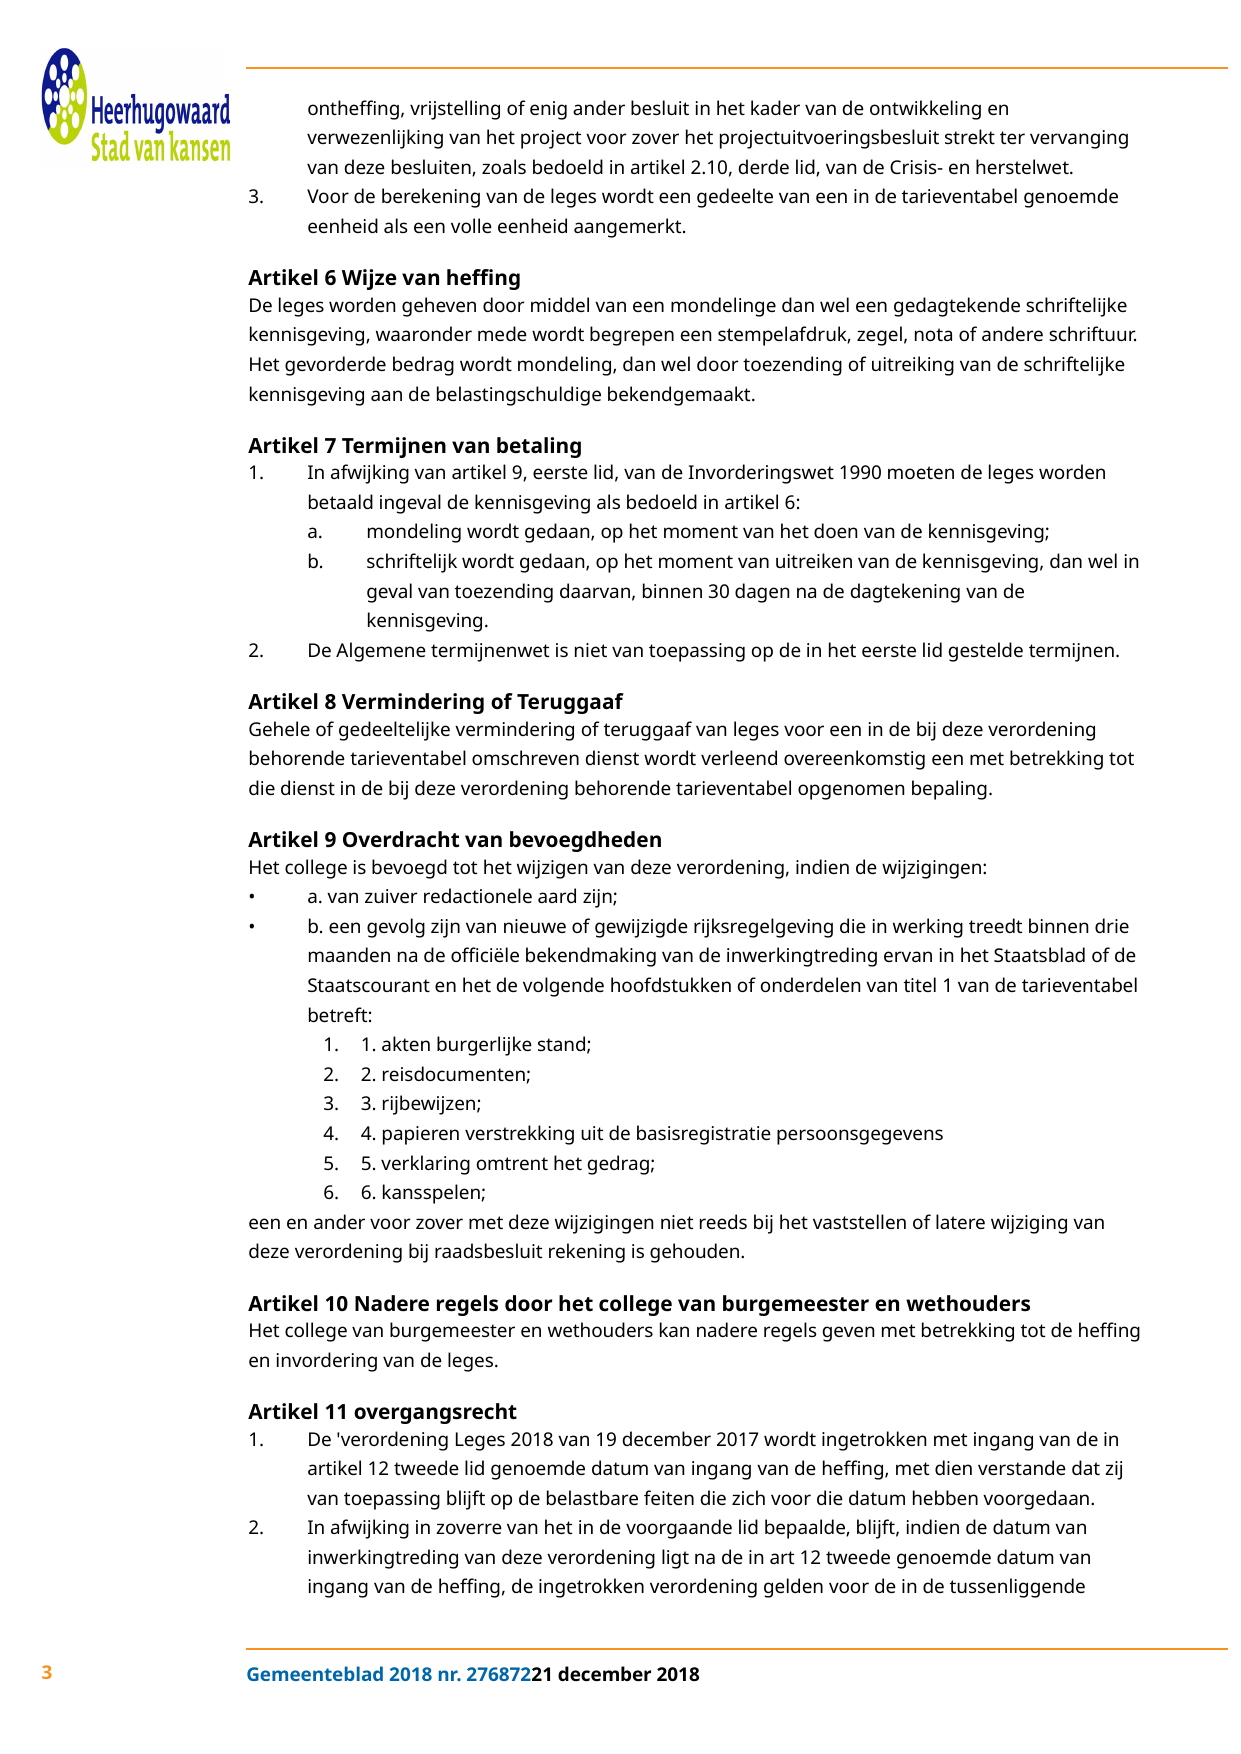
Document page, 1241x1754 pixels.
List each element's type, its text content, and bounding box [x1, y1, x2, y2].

text een en ander voor zover met deze wijzigingen niet reeds bij het vaststellen of latere wijziging van deze verordening bij raadsbesluit rekening is gehouden. [248, 1209, 1152, 1264]
list In afwijking van artikel 9, eerste lid, van de Invorderingswet 1990 moeten de leges worden betaald ingeval de kennisgeving als bedoeld in artikel 6: [248, 459, 1152, 515]
text Gehele of gedeeltelijke vermindering of teruggaaf van leges voor een in de bij deze verordening behorende tarieventabel omschreven dienst wordt verleend overeenkomstig een met betrekking tot die dienst in de bij deze verordening behorende tarieventabel opgenomen bepaling. [248, 716, 1152, 801]
text Het college is bevoegd tot het wijzigen van deze verordening, indien de wijzigingen: [248, 854, 1152, 880]
text Artikel 7 Termijnen van betaling [248, 431, 1152, 459]
list mondeling wordt gedaan, op het moment van het doen van de kennisgeving; [307, 519, 1152, 544]
list ontheffing, vrijstelling of enig ander besluit in het kader van de ontwikkeling en verwezenlijking van het project voor zover het projectuitvoeringsbesluit strekt ter vervanging van deze besluiten, zoals bedoeld in artikel 2.10, derde lid, van de Crisis- en herstelwet. [248, 95, 1152, 180]
list 4. papieren verstrekking uit de basisregistratie persoonsgegevens [323, 1120, 1152, 1146]
list In afwijking in zoverre van het in de voorgaande lid bepaalde, blijft, indien de datum van inwerkingtreding van deze verordening ligt na de in art 12 tweede genoemde datum van ingang van de heffing, de ingetrokken verordening gelden voor de in de tussenliggende [248, 1514, 1152, 1599]
list 2. reisdocumenten; [323, 1061, 1152, 1087]
list 6. kansspelen; [323, 1179, 1152, 1205]
text Het gevorderde bedrag wordt mondeling, dan wel door toezending of uitreiking van de schriftelijke kennisgeving aan de belastingschuldige bekendgemaakt. [248, 351, 1152, 406]
list 1. akten burgerlijke stand; [323, 1031, 1152, 1057]
list schriftelijk wordt gedaan, op het moment van uitreiken van de kennisgeving, dan wel in geval van toezending daarvan, binnen 30 dagen na de dagtekening van de kennisgeving. [307, 548, 1152, 633]
list Voor de berekening van de leges wordt een gedeelte van een in de tarieventabel genoemde eenheid als een volle eenheid aangemerkt. [248, 183, 1152, 239]
text Artikel 10 Nadere regels door het college van burgemeester en wethouders [248, 1289, 1152, 1317]
text Artikel 9 Overdracht van bevoegdheden [248, 826, 1152, 854]
list De 'verordening Leges 2018 van 19 december 2017 wordt ingetrokken met ingang van de in artikel 12 tweede lid genoemde datum van ingang van de heffing, met dien verstande dat zij van toepassing blijft op de belastbare feiten die zich voor die datum hebben voorgedaan. [248, 1426, 1152, 1511]
list 5. verklaring omtrent het gedrag; [323, 1150, 1152, 1176]
text De leges worden geheven door middel van een mondelinge dan wel een gedagtekende schriftelijke kennisgeving, waaronder mede wordt begrepen een stempelafdruk, zegel, nota of andere schriftuur. [248, 292, 1152, 347]
text Het college van burgemeester en wethouders kan nadere regels geven met betrekking tot de heffing en invordering van de leges. [248, 1317, 1152, 1373]
text Artikel 8 Vermindering of Teruggaaf [248, 687, 1152, 716]
picture [41, 47, 231, 172]
list De Algemene termijnenwet is niet van toepassing op de in het eerste lid gestelde termijnen. [248, 637, 1152, 663]
list 3. rijbewijzen; [323, 1091, 1152, 1116]
text Artikel 11 overgangsrecht [248, 1397, 1152, 1426]
list b. een gevolg zijn van nieuwe of gewijzigde rijksregelgeving die in werking treedt binnen drie maanden na de officiële bekendmaking van de inwerkingtreding ervan in het Staatsblad of de Staatscourant en het de volgende hoofdstukken of onderdelen van titel 1 van de tarieventabel betreft: [248, 913, 1152, 1028]
text Artikel 6 Wijze van heffing [248, 263, 1152, 292]
list a. van zuiver redactionele aard zijn; [248, 883, 1152, 909]
